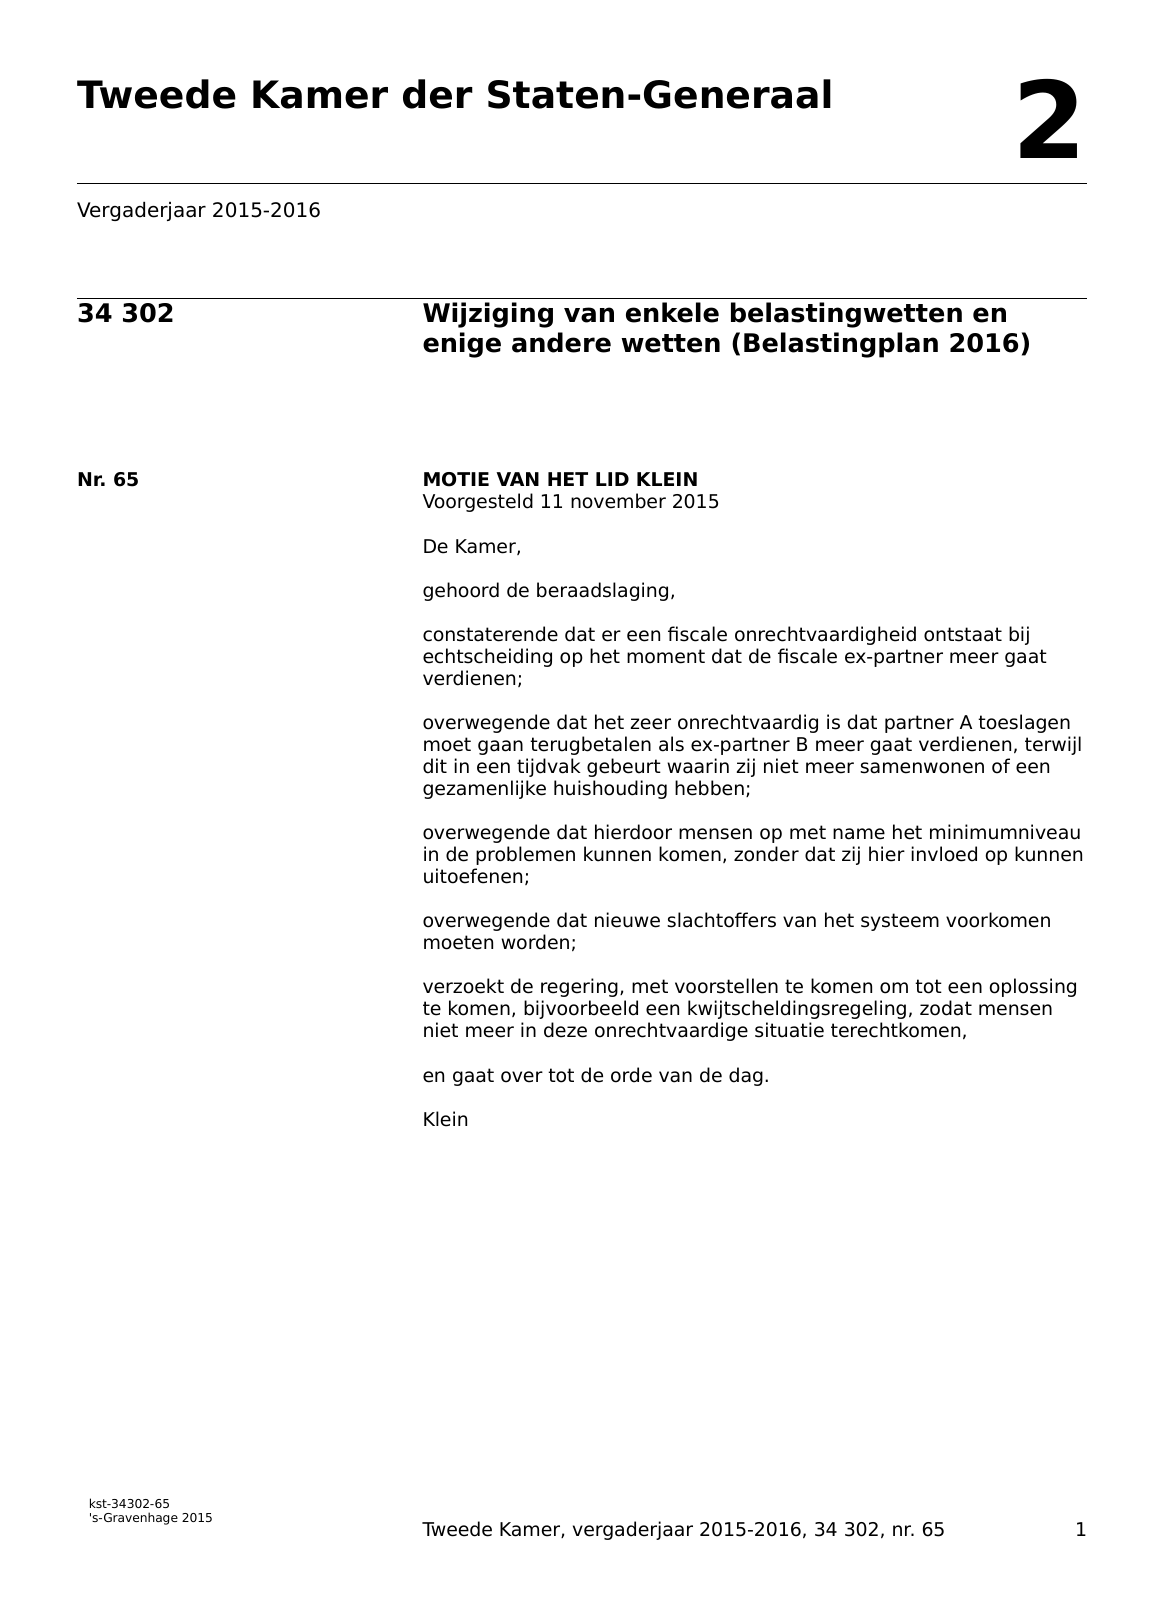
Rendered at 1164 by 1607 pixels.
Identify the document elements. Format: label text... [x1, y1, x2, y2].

text overwegende dat hierdoor mensen op met name het minimumniveau in de problemen kunnen komen, zonder dat zij hier invloed op kunnen uitoefenen; [422, 822, 1087, 888]
text en gaat over tot de orde van de dag. [422, 1064, 1087, 1086]
text Voorgesteld 11 november 2015 [422, 491, 1087, 513]
text overwegende dat het zeer onrechtvaardig is dat partner A toeslagen moet gaan terugbetalen als ex-partner B meer gaat verdienen, terwijl dit in een tijdvak gebeurt waarin zij niet meer samenwonen of een gezamenlijke huishouding hebben; [422, 712, 1087, 800]
text Klein [422, 1109, 1087, 1131]
table_header 2 [886, 59, 1087, 183]
text verzoekt de regering, met voorstellen te komen om tot een oplossing te komen, bijvoorbeeld een kwijtscheldingsregeling, zodat mensen niet meer in deze onrechtvaardige situatie terechtkomen, [422, 976, 1087, 1042]
subtitle 34 302 Wijziging van enkele belastingwetten en enige andere wetten (Belastingplan 2016) [77, 299, 1087, 358]
text constaterende dat er een fiscale onrechtvaardigheid ontstaat bij echtscheiding op het moment dat de fiscale ex-partner meer gaat verdienen; [422, 624, 1087, 690]
subtitle Nr. 65 MOTIE VAN HET LID KLEIN [77, 469, 1087, 491]
table_cell Vergaderjaar 2015-2016 [77, 184, 1087, 298]
text kst-34302-65 [88, 1497, 323, 1511]
text 's-Gravenhage 2015 [88, 1511, 323, 1525]
text gehoord de beraadslaging, [422, 580, 1087, 602]
text De Kamer, [422, 536, 1087, 557]
table_header Tweede Kamer der Staten-Generaal [77, 59, 886, 183]
text overwegende dat nieuwe slachtoffers van het systeem voorkomen moeten worden; [422, 910, 1087, 954]
